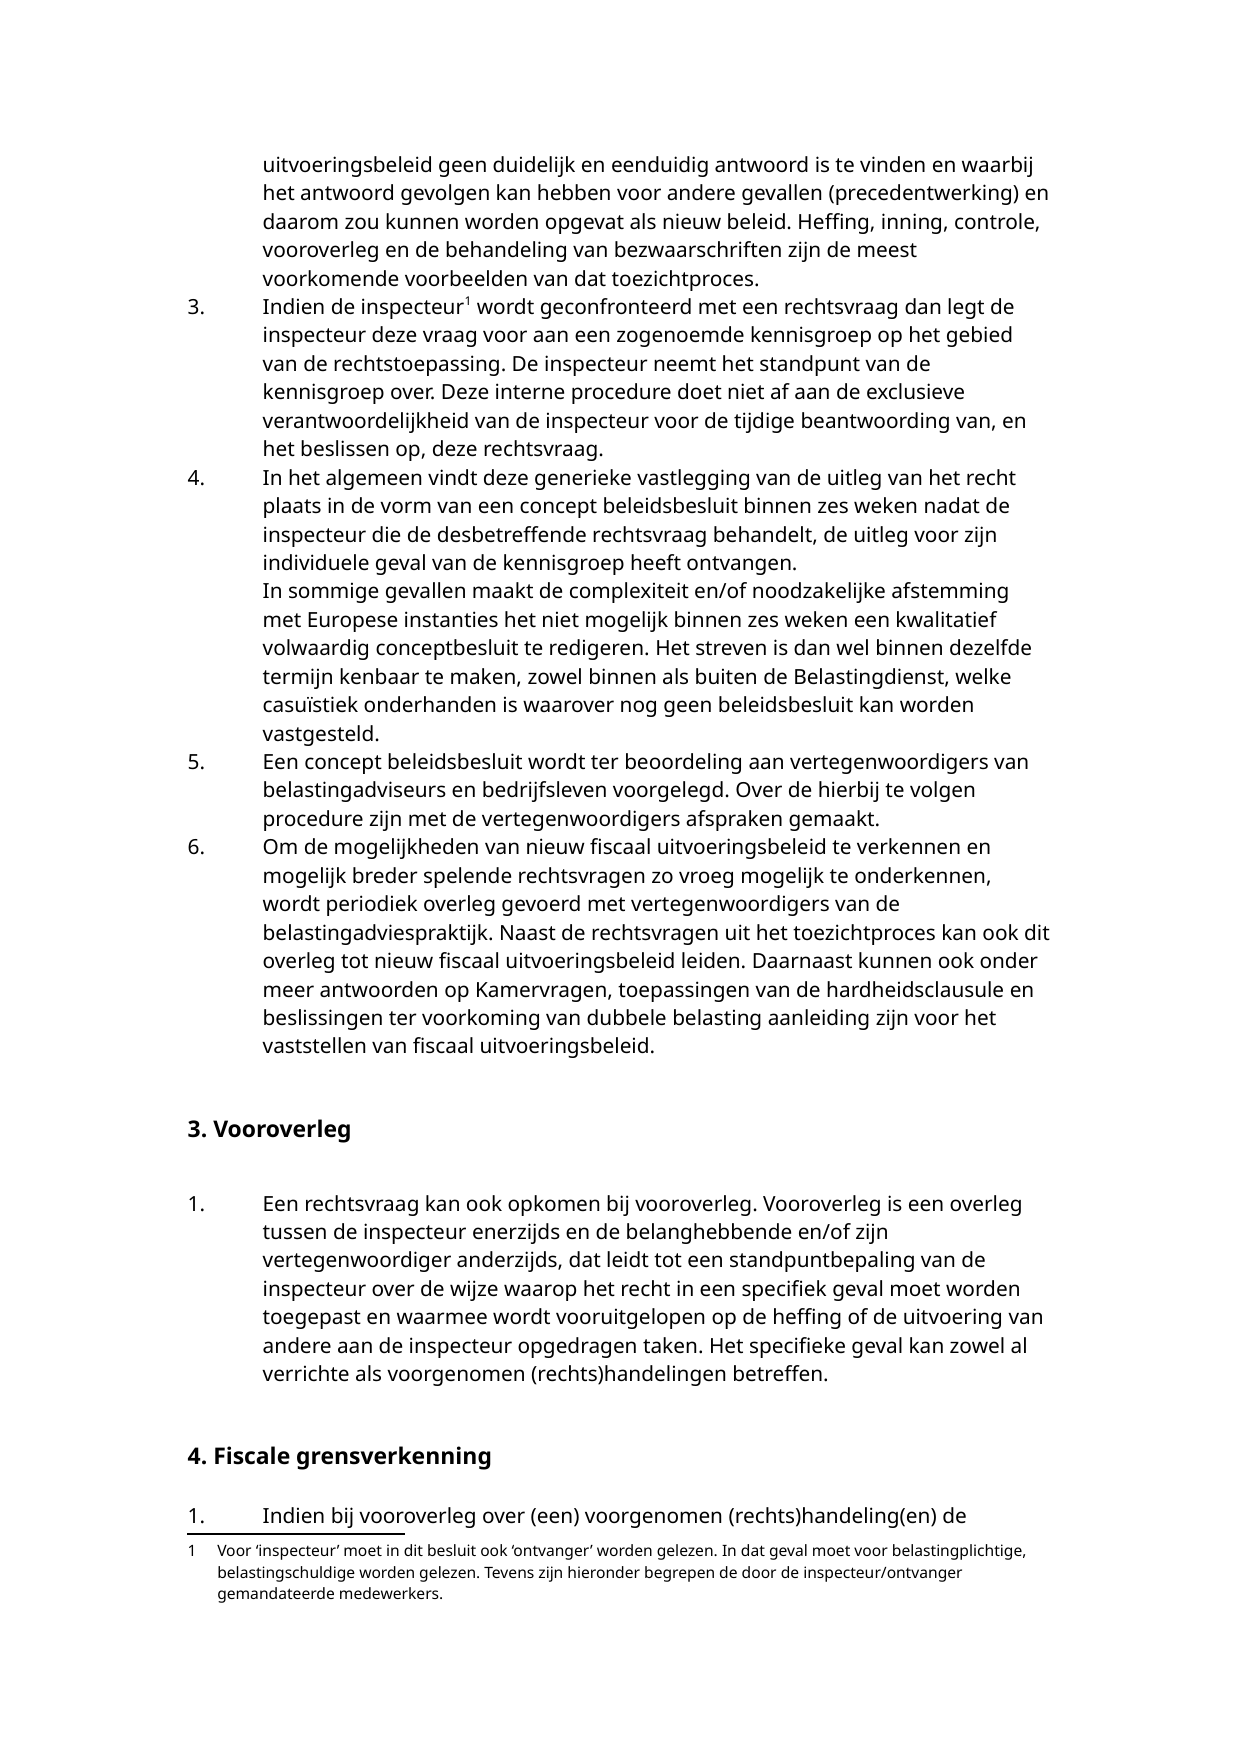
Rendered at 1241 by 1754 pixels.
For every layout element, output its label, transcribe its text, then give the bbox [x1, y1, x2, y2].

list Voor ‘inspecteur’ moet in dit besluit ook ‘ontvanger’ worden gelezen. In dat geval moet voor belastingplichtige, belastingschuldige worden gelezen. Tevens zijn hieronder begrepen de door de inspecteur/ontvanger gemandateerde medewerkers. [187, 1518, 1053, 1604]
list In het algemeen vindt deze generieke vastlegging van de uitleg van het recht plaats in de vorm van een concept beleidsbesluit binnen zes weken nadat de inspecteur die de desbetreffende rechtsvraag behandelt, de uitleg voor zijn individuele geval van de kennisgroep heeft ontvangen. [187, 463, 1053, 577]
list Een rechtsvraag kan ook opkomen bij vooroverleg. Vooroverleg is een overleg tussen de inspecteur enerzijds en de belanghebbende en/of zijn vertegenwoordiger anderzijds, dat leidt tot een standpuntbepaling van de inspecteur over de wijze waarop het recht in een specifiek geval moet worden toegepast en waarmee wordt vooruitgelopen op de heffing of de uitvoering van andere aan de inspecteur opgedragen taken. Het specifieke geval kan zowel al verrichte als voorgenomen (rechts)handelingen betreffen. [187, 1189, 1053, 1388]
list Indien de inspecteur wordt geconfronteerd met een rechtsvraag dan legt de inspecteur deze vraag voor aan een zogenoemde kennisgroep op het gebied van de rechtstoepassing. De inspecteur neemt het standpunt van de kennisgroep over. Deze interne procedure doet niet af aan de exclusieve verantwoordelijkheid van de inspecteur voor de tijdige beantwoording van, en het beslissen op, deze rechtsvraag. [187, 292, 1053, 463]
subtitle 3. Vooroverleg [187, 1112, 1053, 1144]
list In sommige gevallen maakt de complexiteit en/of noodzakelijke afstemming met Europese instanties het niet mogelijk binnen zes weken een kwalitatief volwaardig conceptbesluit te redigeren. Het streven is dan wel binnen dezelfde termijn kenbaar te maken, zowel binnen als buiten de Belastingdienst, welke casuïstiek onderhanden is waarover nog geen beleidsbesluit kan worden vastgesteld. [187, 577, 1053, 747]
list Om de mogelijkheden van nieuw fiscaal uitvoeringsbeleid te verkennen en mogelijk breder spelende rechtsvragen zo vroeg mogelijk te onderkennen, wordt periodiek overleg gevoerd met vertegenwoordigers van de belastingadviespraktijk. Naast de rechtsvragen uit het toezichtproces kan ook dit overleg tot nieuw fiscaal uitvoeringsbeleid leiden. Daarnaast kunnen ook onder meer antwoorden op Kamervragen, toepassingen van de hardheidsclausule en beslissingen ter voorkoming van dubbele belasting aanleiding zijn voor het vaststellen van fiscaal uitvoeringsbeleid. [187, 832, 1053, 1060]
list uitvoeringsbeleid geen duidelijk en eenduidig antwoord is te vinden en waarbij het antwoord gevolgen kan hebben voor andere gevallen (precedentwerking) en daarom zou kunnen worden opgevat als nieuw beleid. Heffing, inning, controle, vooroverleg en de behandeling van bezwaarschriften zijn de meest voorkomende voorbeelden van dat toezichtproces. [187, 150, 1053, 292]
list Een concept beleidsbesluit wordt ter beoordeling aan vertegenwoordigers van belastingadviseurs en bedrijfsleven voorgelegd. Over de hierbij te volgen procedure zijn met de vertegenwoordigers afspraken gemaakt. [187, 747, 1053, 832]
